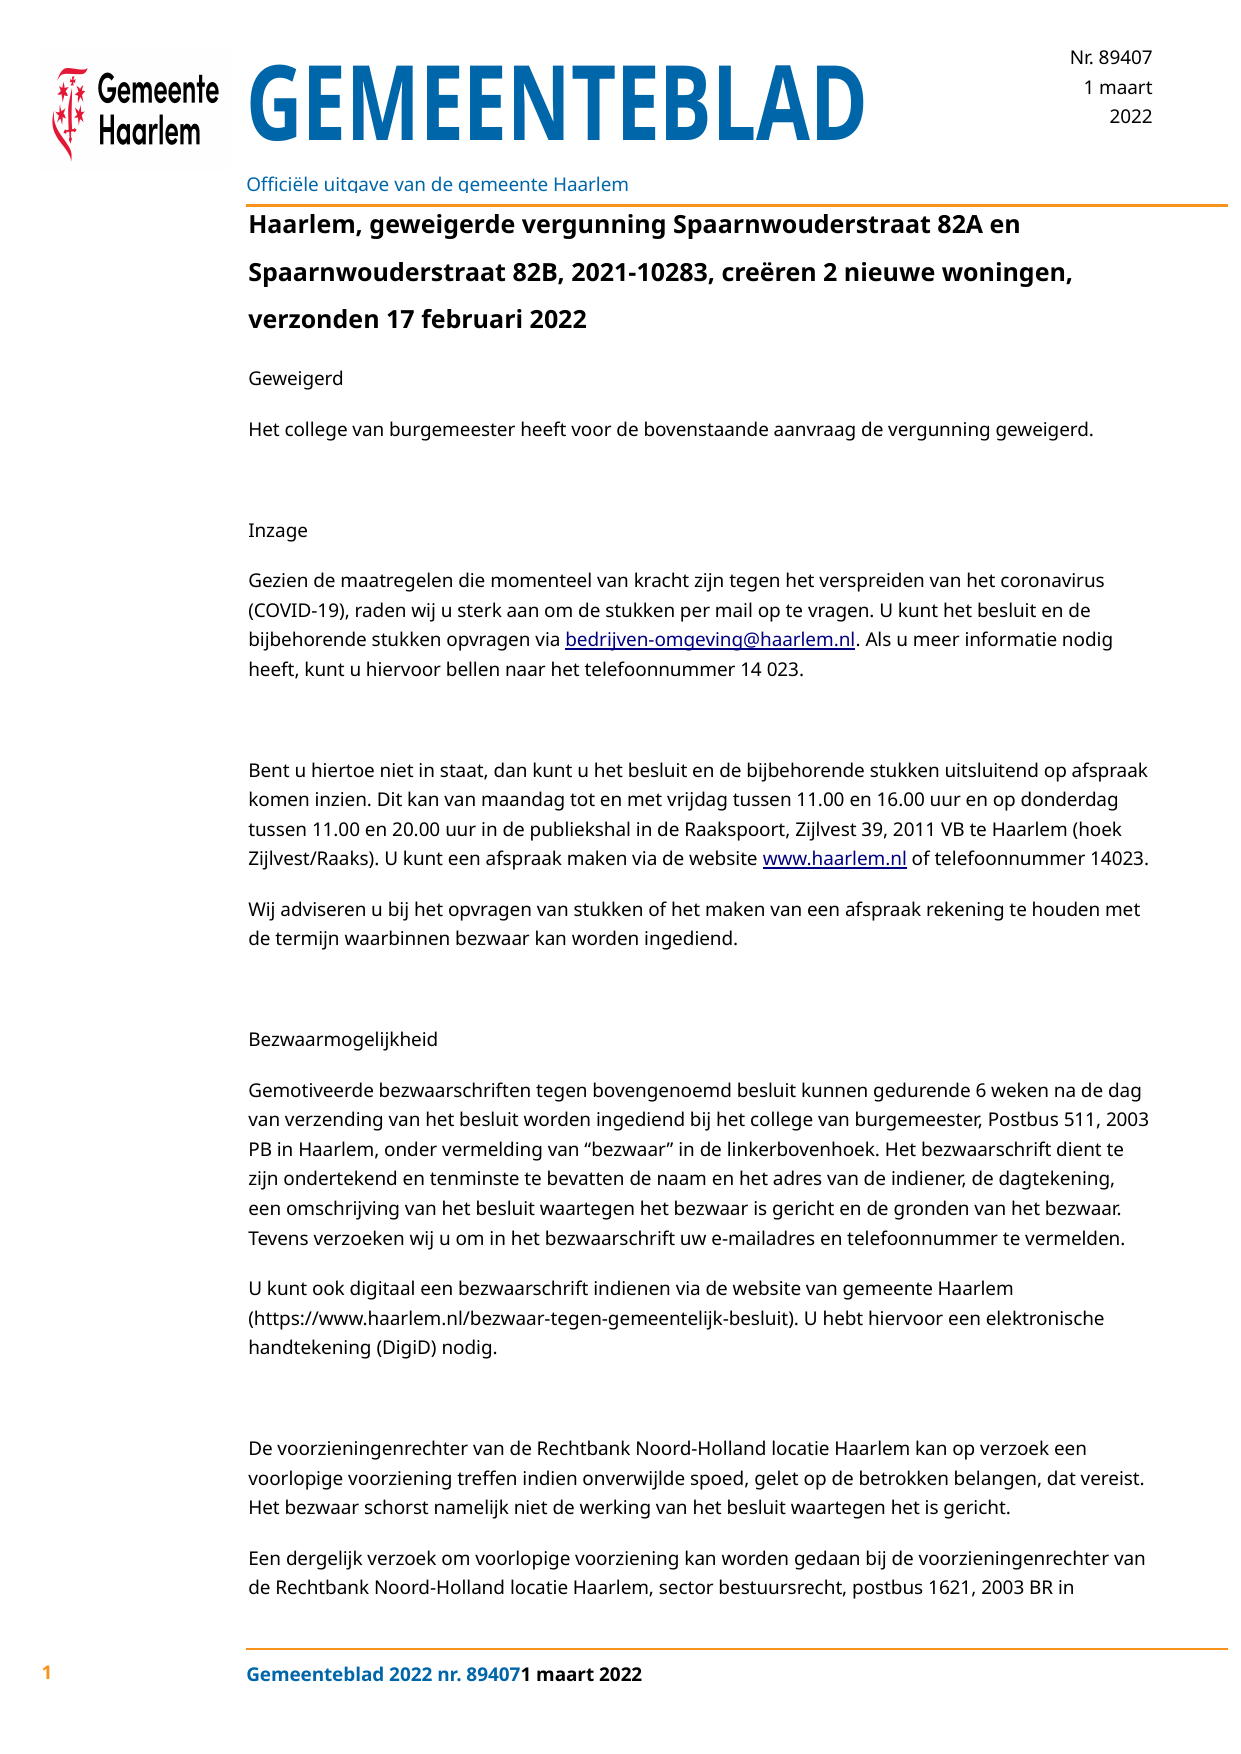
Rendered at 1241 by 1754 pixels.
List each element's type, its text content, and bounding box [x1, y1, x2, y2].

text Gemotiveerde bezwaarschriften tegen bovengenoemd besluit kunnen gedurende 6 weken na de dag van verzending van het besluit worden ingediend bij het college van burgemeester, Postbus 511, 2003 PB in Haarlem, onder vermelding van “bezwaar” in de linkerbovenhoek. Het bezwaarschrift dient te zijn ondertekend en tenminste te bevatten de naam en het adres van de indiener, de dagtekening, een omschrijving van het besluit waartegen het bezwaar is gericht en de gronden van het bezwaar. Tevens verzoeken wij u om in het bezwaarschrift uw e-mailadres en telefoonnummer te vermelden. [248, 1077, 1152, 1250]
text De voorzieningenrechter van de Rechtbank Noord-Holland locatie Haarlem kan op verzoek een voorlopige voorziening treffen indien onverwijlde spoed, gelet op de betrokken belangen, dat vereist. Het bezwaar schorst namelijk niet de werking van het besluit waartegen het is gericht. [248, 1435, 1152, 1520]
text Gezien de maatregelen die momenteel van kracht zijn tegen het verspreiden van het coronavirus (COVID-19), raden wij u sterk aan om de stukken per mail op te vragen. U kunt het besluit en de bijbehorende stukken opvragen via bedrijven-omgeving@haarlem.nl. Als u meer informatie nodig heeft, kunt u hiervoor bellen naar het telefoonnummer 14 023. [248, 567, 1152, 682]
picture [41, 47, 231, 172]
text Geweigerd [248, 366, 1152, 391]
text Haarlem, geweigerde vergunning Spaarnwouderstraat 82A en Spaarnwouderstraat 82B, 2021-10283, creëren 2 nieuwe woningen, verzonden 17 februari 2022 [248, 207, 1152, 336]
text Bent u hiertoe niet in staat, dan kunt u het besluit en de bijbehorende stukken uitsluitend op afspraak komen inzien. Dit kan van maandag tot en met vrijdag tussen 11.00 en 16.00 uur en op donderdag tussen 11.00 en 20.00 uur in de publiekshal in de Raakspoort, Zijlvest 39, 2011 VB te Haarlem (hoek Zijlvest/Raaks). U kunt een afspraak maken via de website www.haarlem.nl of telefoonnummer 14023. [248, 757, 1152, 871]
text Het college van burgemeester heeft voor de bovenstaande aanvraag de vergunning geweigerd. [248, 416, 1152, 442]
text Wij adviseren u bij het opvragen van stukken of het maken van een afspraak rekening te houden met de termijn waarbinnen bezwaar kan worden ingediend. [248, 896, 1152, 951]
text Inzage [248, 517, 1152, 542]
text Bezwaarmogelijkheid [248, 1026, 1152, 1052]
text Een dergelijk verzoek om voorlopige voorziening kan worden gedaan bij de voorzieningenrechter van de Rechtbank Noord-Holland locatie Haarlem, sector bestuursrecht, postbus 1621, 2003 BR in [248, 1545, 1152, 1600]
text U kunt ook digitaal een bezwaarschrift indienen via de website van gemeente Haarlem (https://www.haarlem.nl/bezwaar-tegen-gemeentelijk-besluit). U hebt hiervoor een elektronische handtekening (DigiD) nodig. [248, 1275, 1152, 1360]
